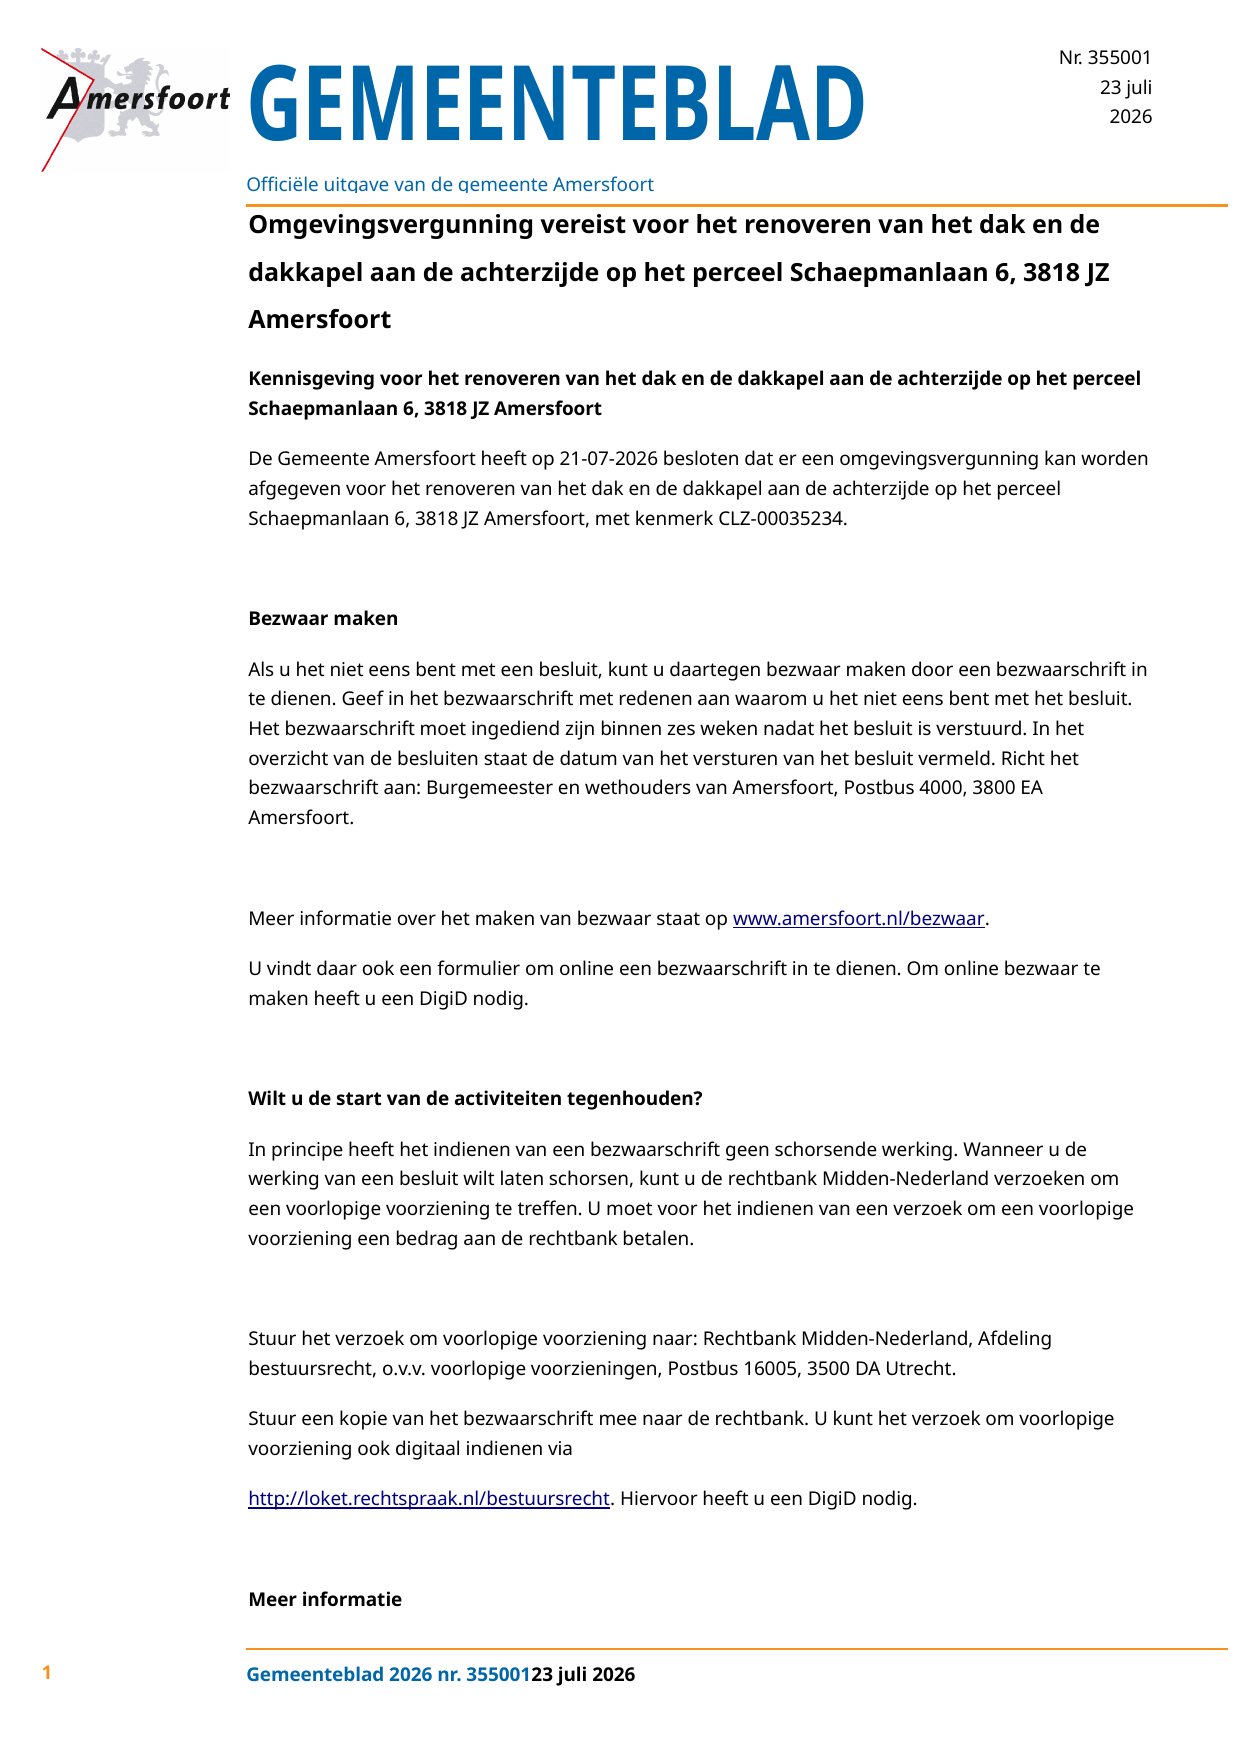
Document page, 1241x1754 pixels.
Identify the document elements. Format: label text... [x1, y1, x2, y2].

text Kennisgeving voor het renoveren van het dak en de dakkapel aan de achterzijde op het perceel Schaepmanlaan 6, 3818 JZ Amersfoort [248, 366, 1152, 421]
text Stuur een kopie van het bezwaarschrift mee naar de rechtbank. U kunt het verzoek om voorlopige voorziening ook digitaal indienen via [248, 1406, 1152, 1461]
text Bezwaar maken [248, 606, 1152, 631]
text Omgevingsvergunning vereist voor het renoveren van het dak en de dakkapel aan de achterzijde op het perceel Schaepmanlaan 6, 3818 JZ Amersfoort [248, 207, 1152, 336]
text Als u het niet eens bent met een besluit, kunt u daartegen bezwaar maken door een bezwaarschrift in te dienen. Geef in het bezwaarschrift met redenen aan waarom u het niet eens bent met het besluit. Het bezwaarschrift moet ingediend zijn binnen zes weken nadat het besluit is verstuurd. In het overzicht van de besluiten staat de datum van het versturen van het besluit vermeld. Richt het bezwaarschrift aan: Burgemeester en wethouders van Amersfoort, Postbus 4000, 3800 EA Amersfoort. [248, 656, 1152, 829]
text In principe heeft het indienen van een bezwaarschrift geen schorsende werking. Wanneer u de werking van een besluit wilt laten schorsen, kunt u de rechtbank Midden-Nederland verzoeken om een voorlopige voorziening te treffen. U moet voor het indienen van een verzoek om een voorlopige voorziening een bedrag aan de rechtbank betalen. [248, 1136, 1152, 1250]
picture [41, 47, 231, 172]
text U vindt daar ook een formulier om online een bezwaarschrift in te dienen. Om online bezwaar te maken heeft u een DigiD nodig. [248, 955, 1152, 1010]
text De Gemeente Amersfoort heeft op 21-07-2026 besloten dat er een omgevingsvergunning kan worden afgegeven voor het renoveren van het dak en de dakkapel aan de achterzijde op het perceel Schaepmanlaan 6, 3818 JZ Amersfoort, met kenmerk CLZ-00035234. [248, 446, 1152, 530]
text Stuur het verzoek om voorlopige voorziening naar: Rechtbank Midden-Nederland, Afdeling bestuursrecht, o.v.v. voorlopige voorzieningen, Postbus 16005, 3500 DA Utrecht. [248, 1326, 1152, 1381]
text Wilt u de start van de activiteiten tegenhouden? [248, 1086, 1152, 1111]
text Meer informatie [248, 1586, 1152, 1612]
text http://loket.rechtspraak.nl/bestuursrecht. Hiervoor heeft u een DigiD nodig. [248, 1486, 1152, 1511]
text Meer informatie over het maken van bezwaar staat op www.amersfoort.nl/bezwaar. [248, 905, 1152, 930]
